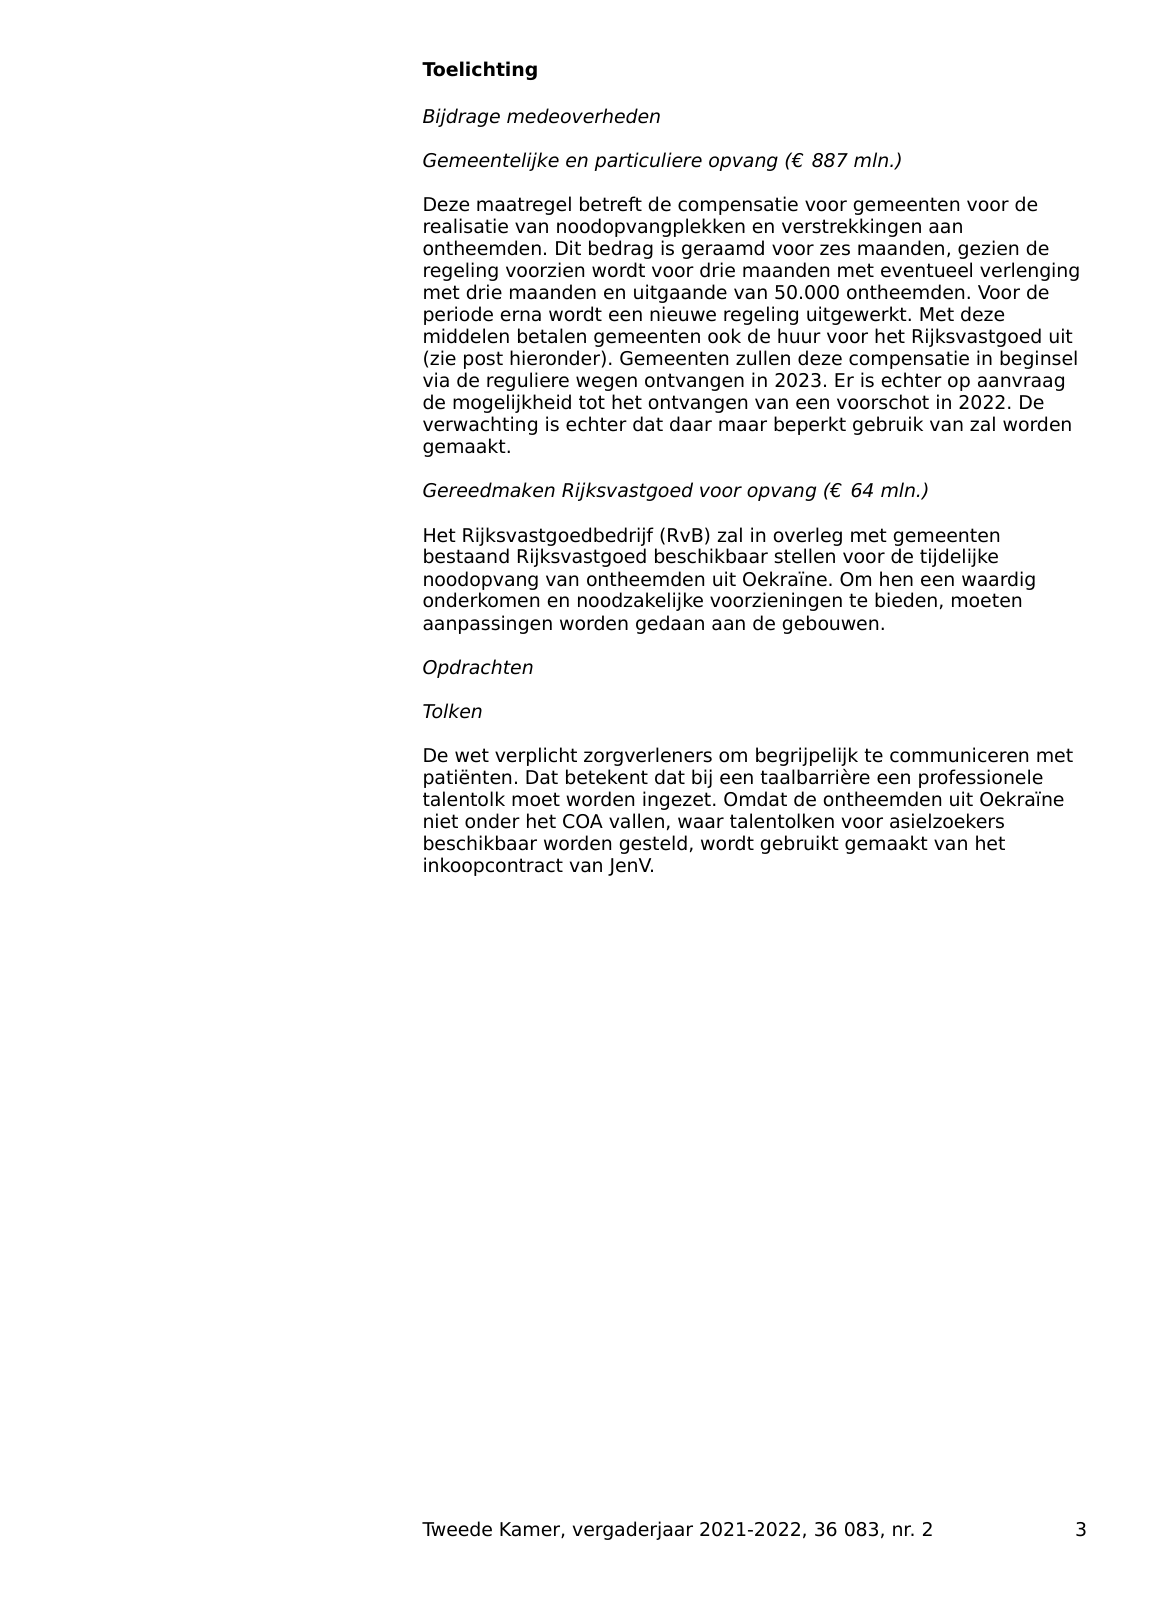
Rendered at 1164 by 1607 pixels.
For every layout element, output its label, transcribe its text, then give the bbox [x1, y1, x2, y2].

text Deze maatregel betreft de compensatie voor gemeenten voor de realisatie van noodopvangplekken en verstrekkingen aan ontheemden. Dit bedrag is geraamd voor zes maanden, gezien de regeling voorzien wordt voor drie maanden met eventueel verlenging met drie maanden en uitgaande van 50.000 ontheemden. Voor de periode erna wordt een nieuwe regeling uitgewerkt. Met deze middelen betalen gemeenten ook de huur voor het Rijksvastgoed uit (zie post hieronder). Gemeenten zullen deze compensatie in beginsel via de reguliere wegen ontvangen in 2023. Er is echter op aanvraag de mogelijkheid tot het ontvangen van een voorschot in 2022. De verwachting is echter dat daar maar beperkt gebruik van zal worden gemaakt. [422, 194, 1087, 458]
subtitle Bijdrage medeoverheden [422, 106, 1087, 128]
subtitle Toelichting [422, 59, 1087, 81]
text De wet verplicht zorgverleners om begrijpelijk te communiceren met patiënten. Dat betekent dat bij een taalbarrière een professionele talentolk moet worden ingezet. Omdat de ontheemden uit Oekraïne niet onder het COA vallen, waar talentolken voor asielzoekers beschikbaar worden gesteld, wordt gebruikt gemaakt van het inkoopcontract van JenV. [422, 745, 1087, 877]
subtitle Gereedmaken Rijksvastgoed voor opvang (€ 64 mln.) [422, 480, 1087, 502]
text Het Rijksvastgoedbedrijf (RvB) zal in overleg met gemeenten bestaand Rijksvastgoed beschikbaar stellen voor de tijdelijke noodopvang van ontheemden uit Oekraïne. Om hen een waardig onderkomen en noodzakelijke voorzieningen te bieden, moeten aanpassingen worden gedaan aan de gebouwen. [422, 524, 1087, 634]
subtitle Tolken [422, 701, 1087, 723]
subtitle Gemeentelijke en particuliere opvang (€ 887 mln.) [422, 150, 1087, 172]
subtitle Opdrachten [422, 657, 1087, 678]
